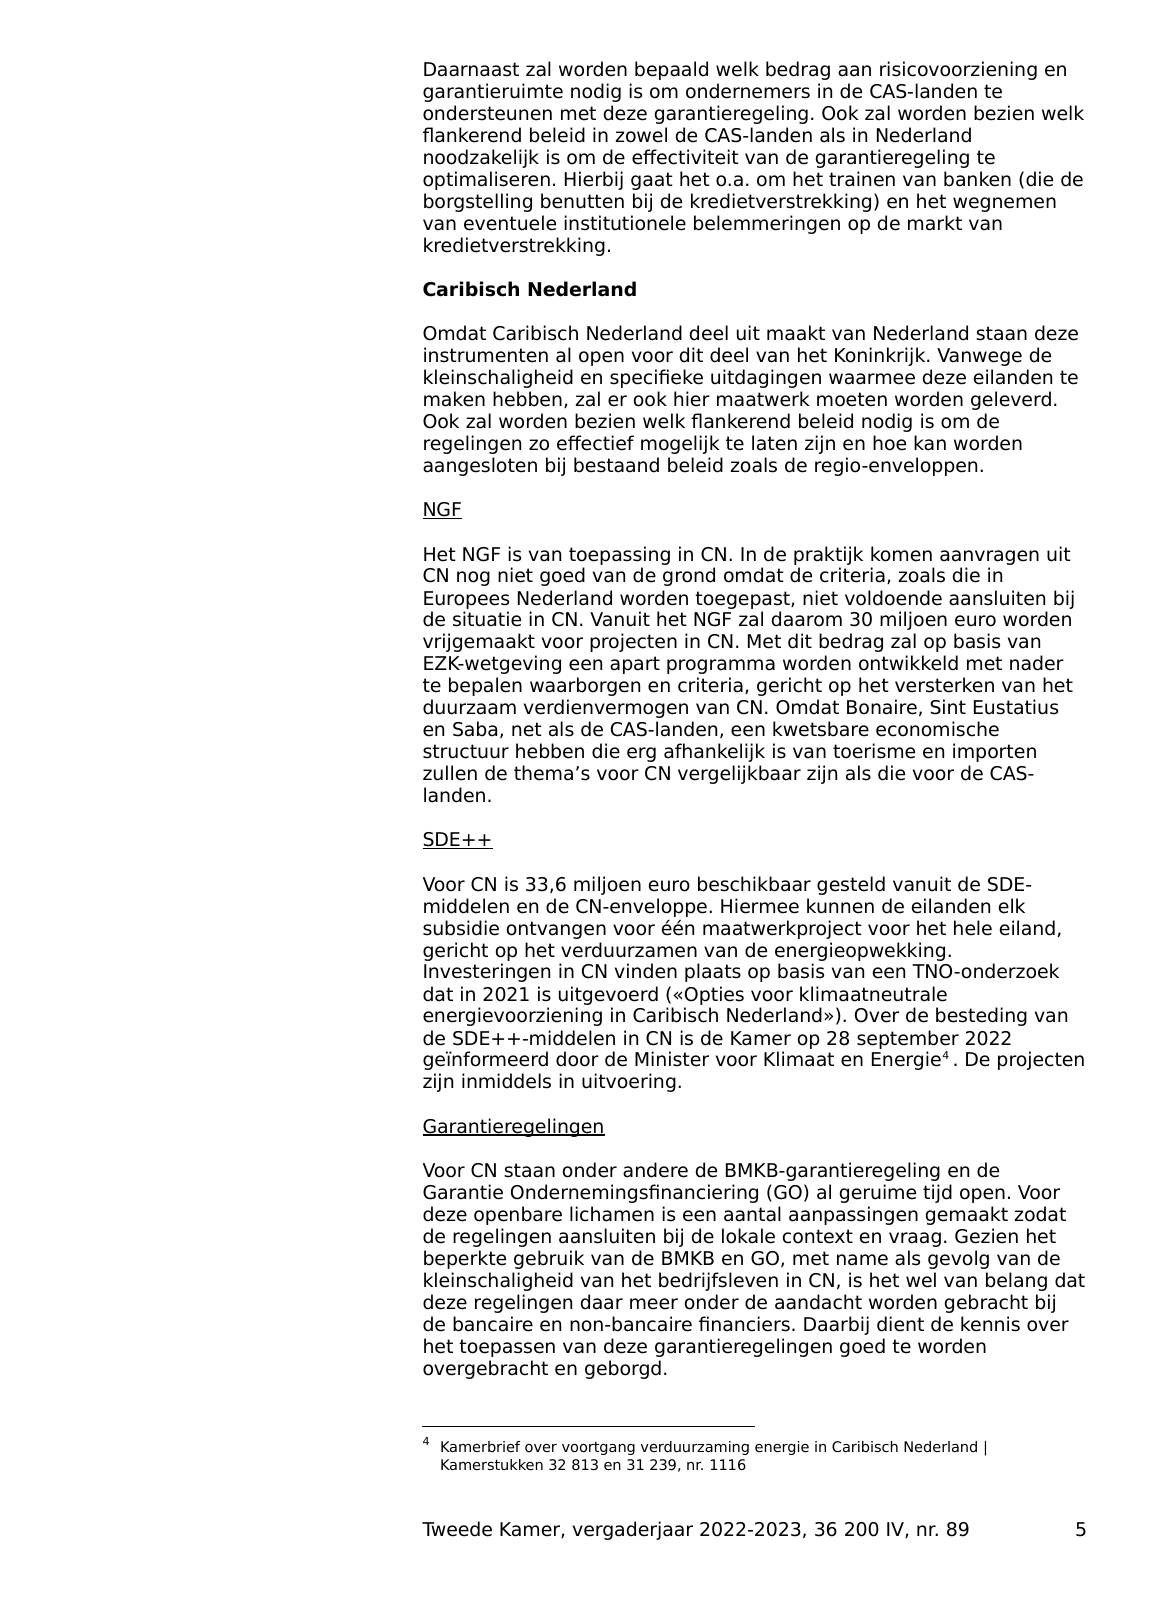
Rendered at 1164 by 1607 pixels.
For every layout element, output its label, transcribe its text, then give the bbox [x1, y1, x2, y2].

text Het NGF is van toepassing in CN. In de praktijk komen aanvragen uit CN nog niet goed van de grond omdat de criteria, zoals die in Europees Nederland worden toegepast, niet voldoende aansluiten bij de situatie in CN. Vanuit het NGF zal daarom 30 miljoen euro worden vrijgemaakt voor projecten in CN. Met dit bedrag zal op basis van EZK-wetgeving een apart programma worden ontwikkeld met nader te bepalen waarborgen en criteria, gericht op het versterken van het duurzaam verdienvermogen van CN. Omdat Bonaire, Sint Eustatius en Saba, net als de CAS-landen, een kwetsbare economische structuur hebben die erg afhankelijk is van toerisme en importen zullen de thema’s voor CN vergelijkbaar zijn als die voor de CAS-landen. [422, 543, 1087, 807]
subtitle Garantieregelingen [422, 1116, 1087, 1137]
subtitle NGF [422, 499, 1087, 521]
subtitle Caribisch Nederland [422, 279, 1087, 301]
text Omdat Caribisch Nederland deel uit maakt van Nederland staan deze instrumenten al open voor dit deel van het Koninkrijk. Vanwege de kleinschaligheid en specifieke uitdagingen waarmee deze eilanden te maken hebben, zal er ook hier maatwerk moeten worden geleverd. Ook zal worden bezien welk flankerend beleid nodig is om de regelingen zo effectief mogelijk te laten zijn en hoe kan worden aangesloten bij bestaand beleid zoals de regio-enveloppen. [422, 323, 1087, 477]
text Daarnaast zal worden bepaald welk bedrag aan risicovoorziening en garantieruimte nodig is om ondernemers in de CAS-landen te ondersteunen met deze garantieregeling. Ook zal worden bezien welk flankerend beleid in zowel de CAS-landen als in Nederland noodzakelijk is om de effectiviteit van de garantieregeling te optimaliseren. Hierbij gaat het o.a. om het trainen van banken (die de borgstelling benutten bij de kredietverstrekking) en het wegnemen van eventuele institutionele belemmeringen op de markt van kredietverstrekking. [422, 59, 1087, 257]
text Kamerbrief over voortgang verduurzaming energie in Caribisch Nederland | Kamerstukken 32 813 en 31 239, nr. 1116 [422, 1435, 1087, 1474]
text Voor CN is 33,6 miljoen euro beschikbaar gesteld vanuit de SDE-middelen en de CN-enveloppe. Hiermee kunnen de eilanden elk subsidie ontvangen voor één maatwerkproject voor het hele eiland, gericht op het verduurzamen van de energieopwekking. Investeringen in CN vinden plaats op basis van een TNO-onderzoek dat in 2021 is uitgevoerd («Opties voor klimaatneutrale energievoorziening in Caribisch Nederland»). Over de besteding van de SDE++-middelen in CN is de Kamer op 28 september 2022 geïnformeerd door de Minister voor Klimaat en Energie. De projecten zijn inmiddels in uitvoering. [422, 873, 1087, 1093]
subtitle SDE++ [422, 829, 1087, 851]
text Voor CN staan onder andere de BMKB-garantieregeling en de Garantie Ondernemingsfinanciering (GO) al geruime tijd open. Voor deze openbare lichamen is een aantal aanpassingen gemaakt zodat de regelingen aansluiten bij de lokale context en vraag. Gezien het beperkte gebruik van de BMKB en GO, met name als gevolg van de kleinschaligheid van het bedrijfsleven in CN, is het wel van belang dat deze regelingen daar meer onder de aandacht worden gebracht bij de bancaire en non-bancaire financiers. Daarbij dient de kennis over het toepassen van deze garantieregelingen goed te worden overgebracht en geborgd. [422, 1160, 1087, 1379]
